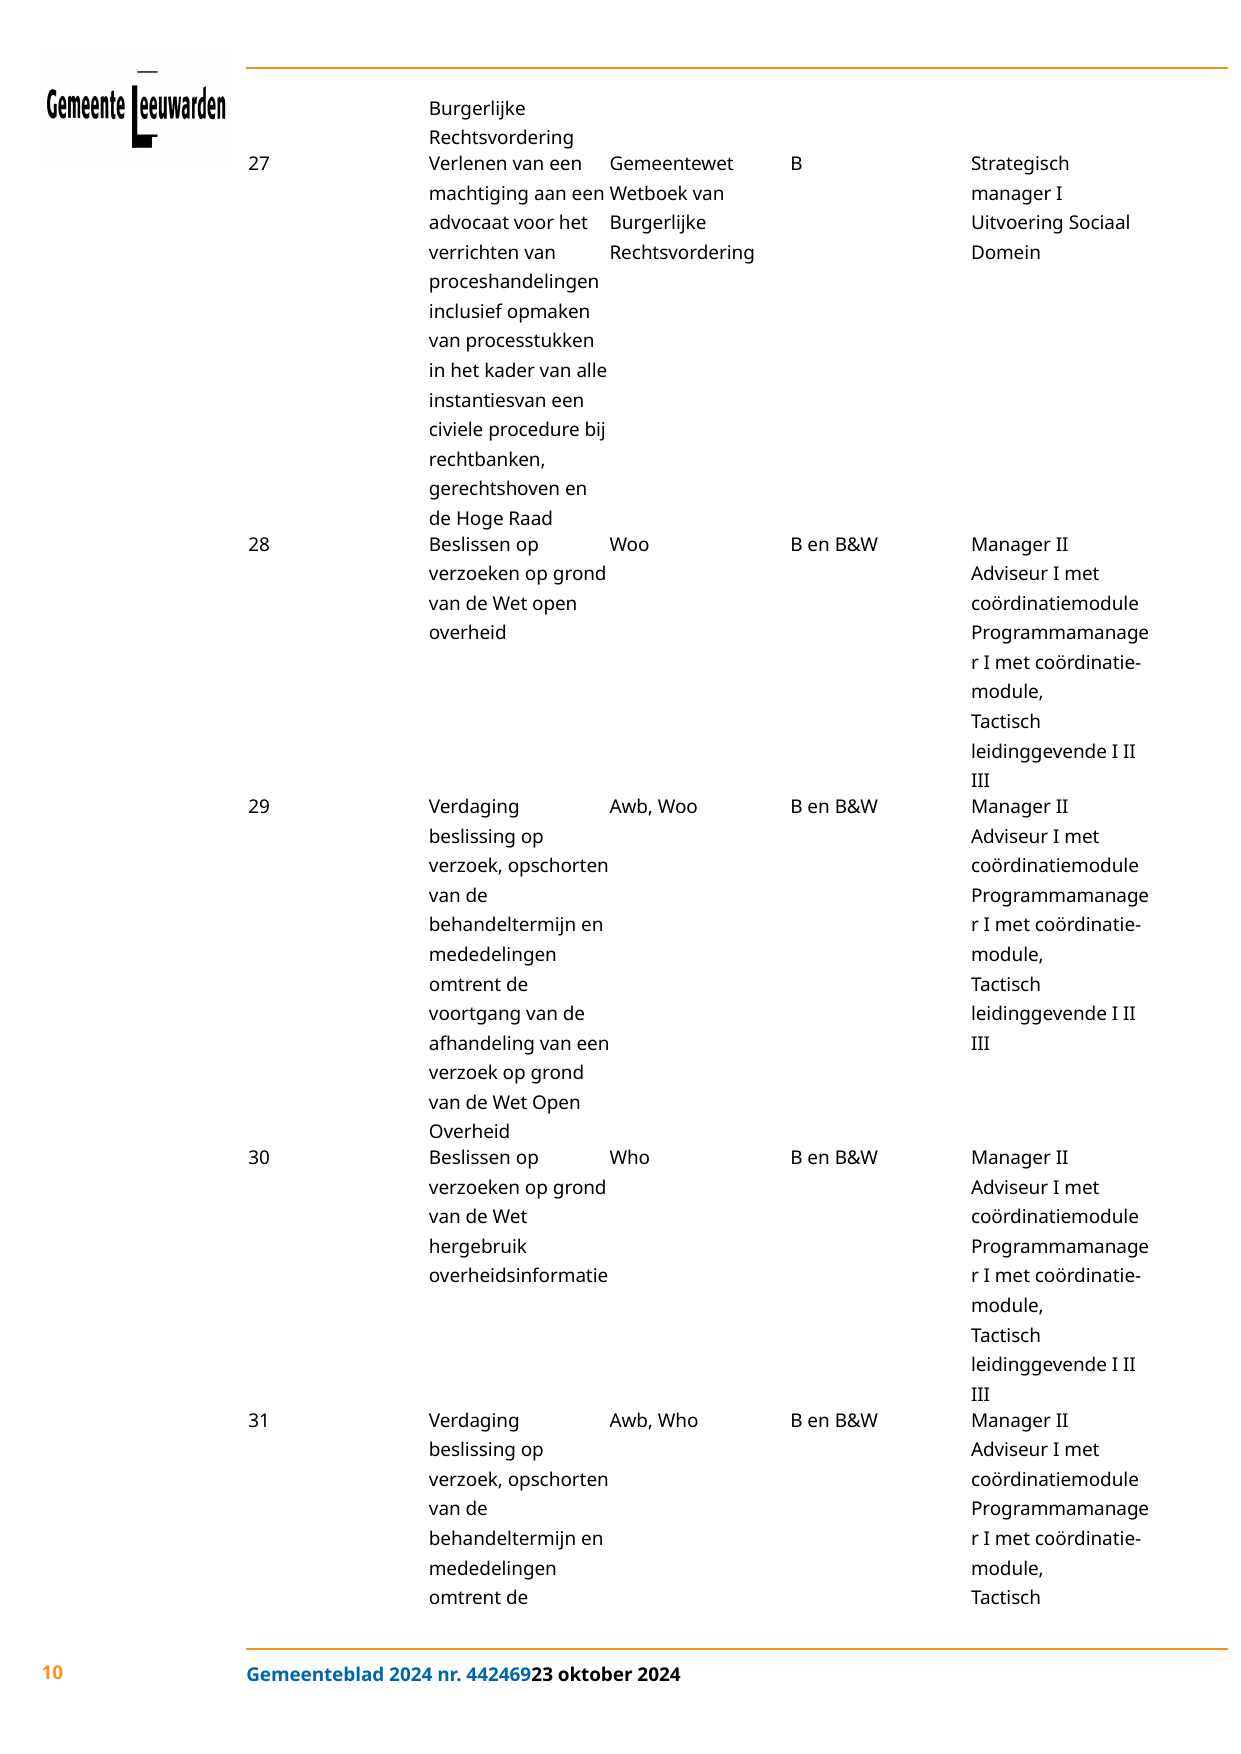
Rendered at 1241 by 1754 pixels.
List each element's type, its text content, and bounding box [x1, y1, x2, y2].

table_cell Awb, Who [609, 1407, 790, 1610]
table_cell B en B&W [790, 531, 971, 793]
table_cell B [790, 150, 971, 531]
picture [41, 47, 231, 172]
table_cell 29 [248, 793, 429, 1144]
table_cell Manager II Adviseur I met coördinatiemodule Programmamanager I met coördinatie-module, Tactisch [971, 1407, 1152, 1610]
table_cell Verlenen van een machtiging aan een advocaat voor het verrichten van proceshandelingen inclusief opmaken van processtukken in het kader van alle instantiesvan een civiele procedure bij rechtbanken, gerechtshoven en de Hoge Raad [429, 150, 609, 531]
table_cell [248, 95, 429, 150]
table_cell Beslissen op verzoeken op grond van de Wet hergebruik overheidsinformatie [429, 1144, 609, 1407]
table_cell B en B&W [790, 1407, 971, 1610]
table_cell Who [609, 1144, 790, 1407]
table_cell 28 [248, 531, 429, 793]
table_cell 27 [248, 150, 429, 531]
table_cell [609, 95, 790, 150]
table_cell Manager II Adviseur I met coördinatiemodule Programmamanager I met coördinatie-module, Tactisch leidinggevende I II III [971, 531, 1152, 793]
table_cell B en B&W [790, 1144, 971, 1407]
table_cell Manager II Adviseur I met coördinatiemodule Programmamanager I met coördinatie-module, Tactisch leidinggevende I II III [971, 1144, 1152, 1407]
table_cell Manager II Adviseur I met coördinatiemodule Programmamanager I met coördinatie-module, Tactisch leidinggevende I II III [971, 793, 1152, 1144]
table_cell Burgerlijke Rechtsvordering [429, 95, 609, 150]
table_cell B en B&W [790, 793, 971, 1144]
table_cell Awb, Woo [609, 793, 790, 1144]
table_cell 31 [248, 1407, 429, 1610]
table_cell Strategisch manager I Uitvoering Sociaal Domein [971, 150, 1152, 531]
table_cell Beslissen op verzoeken op grond van de Wet open overheid [429, 531, 609, 793]
table_cell [971, 95, 1152, 150]
table_cell Gemeentewet Wetboek van Burgerlijke Rechtsvordering [609, 150, 790, 531]
table_cell [790, 95, 971, 150]
table_cell Verdaging beslissing op verzoek, opschorten van de behandeltermijn en mededelingen omtrent de [429, 1407, 609, 1610]
table_cell Woo [609, 531, 790, 793]
table_cell Verdaging beslissing op verzoek, opschorten van de behandeltermijn en mededelingen omtrent de voortgang van de afhandeling van een verzoek op grond van de Wet Open Overheid [429, 793, 609, 1144]
table_cell 30 [248, 1144, 429, 1407]
